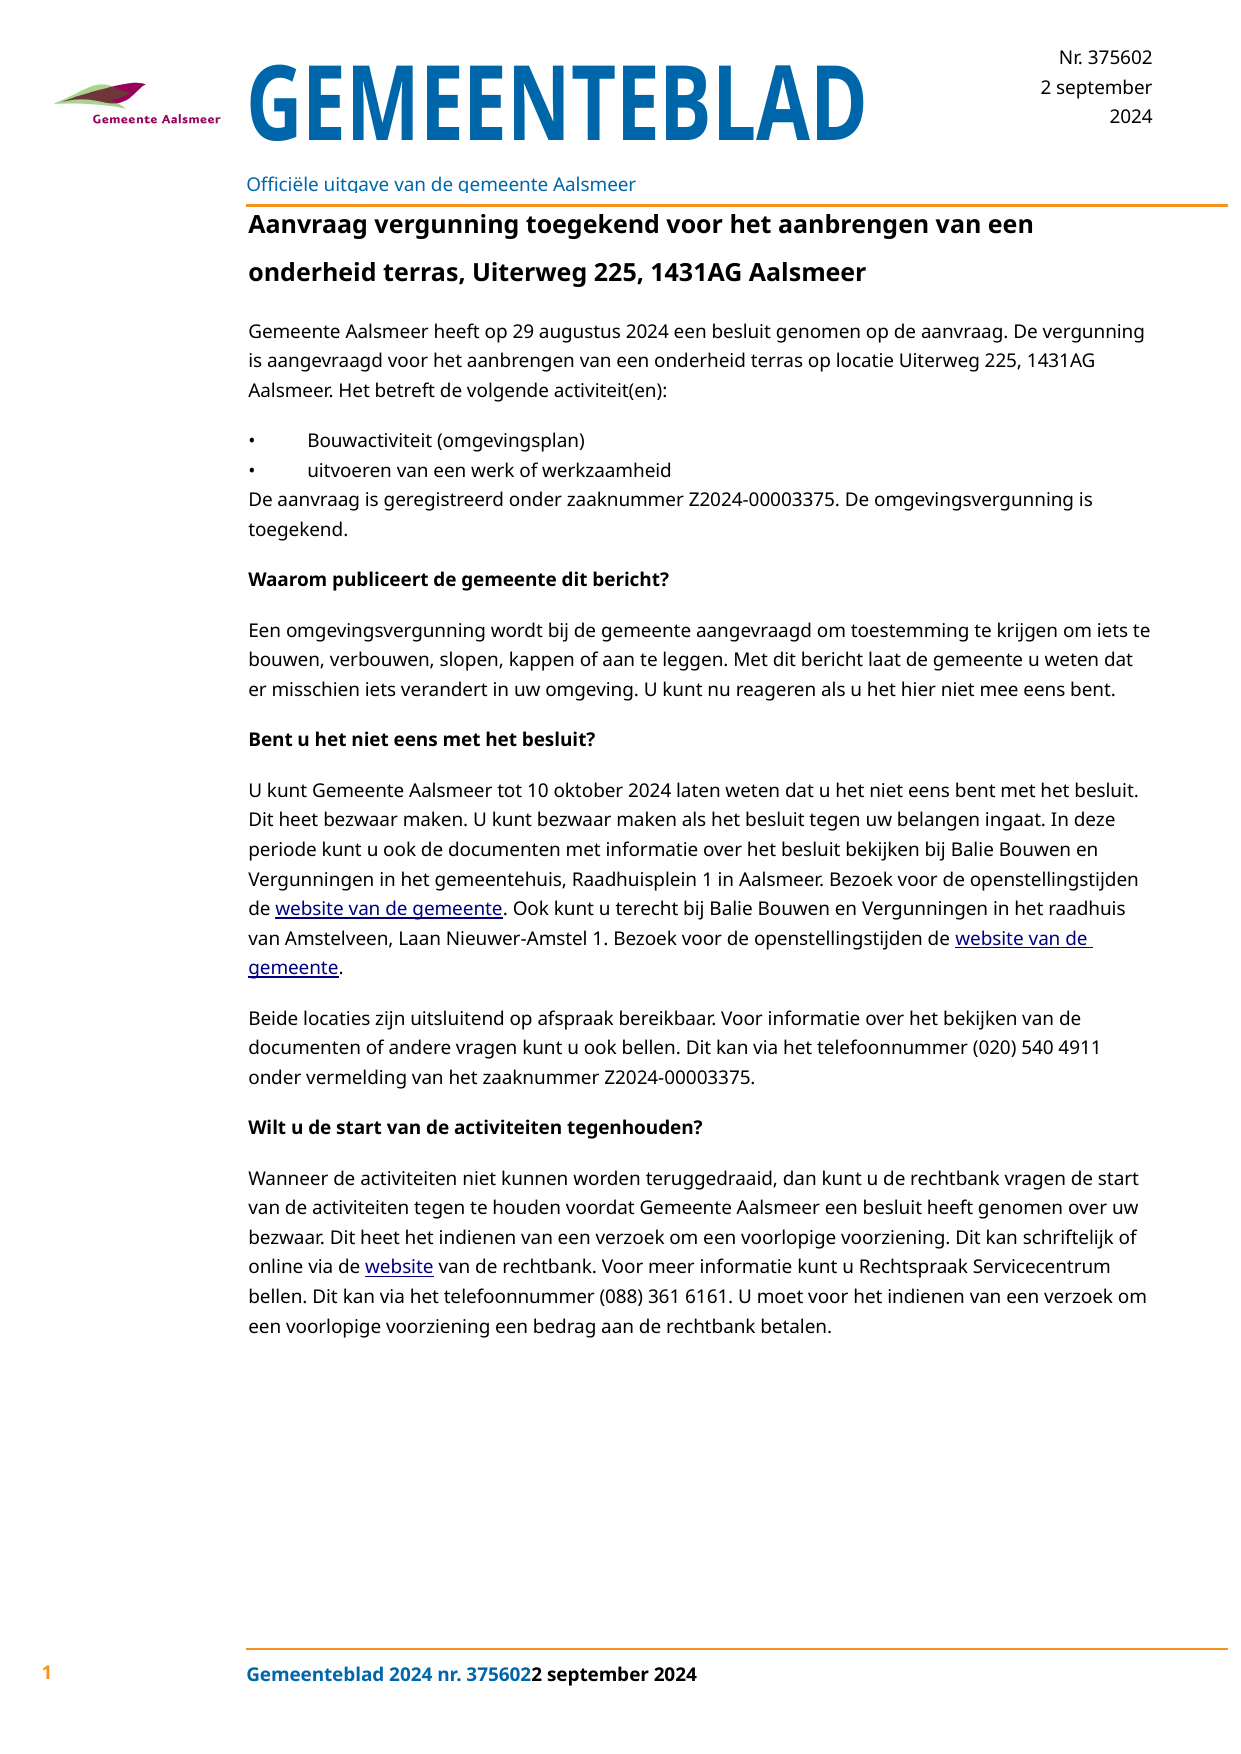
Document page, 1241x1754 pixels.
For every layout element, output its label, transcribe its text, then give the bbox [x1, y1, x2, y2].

text Wilt u de start van de activiteiten tegenhouden? [248, 1114, 1152, 1140]
text Wanneer de activiteiten niet kunnen worden teruggedraaid, dan kunt u de rechtbank vragen de start van de activiteiten tegen te houden voordat Gemeente Aalsmeer een besluit heeft genomen over uw bezwaar. Dit heet het indienen van een verzoek om een voorlopige voorziening. Dit kan schriftelijk of online via de website van de rechtbank. Voor meer informatie kunt u Rechtspraak Servicecentrum bellen. Dit kan via het telefoonnummer (088) 361 6161. U moet voor het indienen van een verzoek om een voorlopige voorziening een bedrag aan de rechtbank betalen. [248, 1165, 1152, 1339]
text Aanvraag vergunning toegekend voor het aanbrengen van een onderheid terras, Uiterweg 225, 1431AG Aalsmeer [248, 207, 1152, 288]
text Een omgevingsvergunning wordt bij de gemeente aangevraagd om toestemming te krijgen om iets te bouwen, verbouwen, slopen, kappen of aan te leggen. Met dit bericht laat de gemeente u weten dat er misschien iets verandert in uw omgeving. U kunt nu reageren als u het hier niet mee eens bent. [248, 617, 1152, 702]
text Waarom publiceert de gemeente dit bericht? [248, 567, 1152, 592]
text U kunt Gemeente Aalsmeer tot 10 oktober 2024 laten weten dat u het niet eens bent met het besluit. Dit heet bezwaar maken. U kunt bezwaar maken als het besluit tegen uw belangen ingaat. In deze periode kunt u ook de documenten met informatie over het besluit bekijken bij Balie Bouwen en Vergunningen in het gemeentehuis, Raadhuisplein 1 in Aalsmeer. Bezoek voor de openstellingstijden de website van de gemeente. Ook kunt u terecht bij Balie Bouwen en Vergunningen in het raadhuis van Amstelveen, Laan Nieuwer-Amstel 1. Bezoek voor de openstellingstijden de website van de gemeente. [248, 777, 1152, 980]
text De aanvraag is geregistreerd onder zaaknummer Z2024-00003375. De omgevingsvergunning is toegekend. [248, 487, 1152, 542]
list uitvoeren van een werk of werkzaamheid [248, 457, 1152, 483]
text Beide locaties zijn uitsluitend op afspraak bereikbaar. Voor informatie over het bekijken van de documenten of andere vragen kunt u ook bellen. Dit kan via het telefoonnummer (020) 540 4911 onder vermelding van het zaaknummer Z2024-00003375. [248, 1005, 1152, 1090]
text Bent u het niet eens met het besluit? [248, 727, 1152, 752]
list Bouwactiviteit (omgevingsplan) [248, 427, 1152, 453]
text Gemeente Aalsmeer heeft op 29 augustus 2024 een besluit genomen op de aanvraag. De vergunning is aangevraagd voor het aanbrengen van een onderheid terras op locatie Uiterweg 225, 1431AG Aalsmeer. Het betreft de volgende activiteit(en): [248, 318, 1152, 403]
picture [41, 47, 231, 172]
